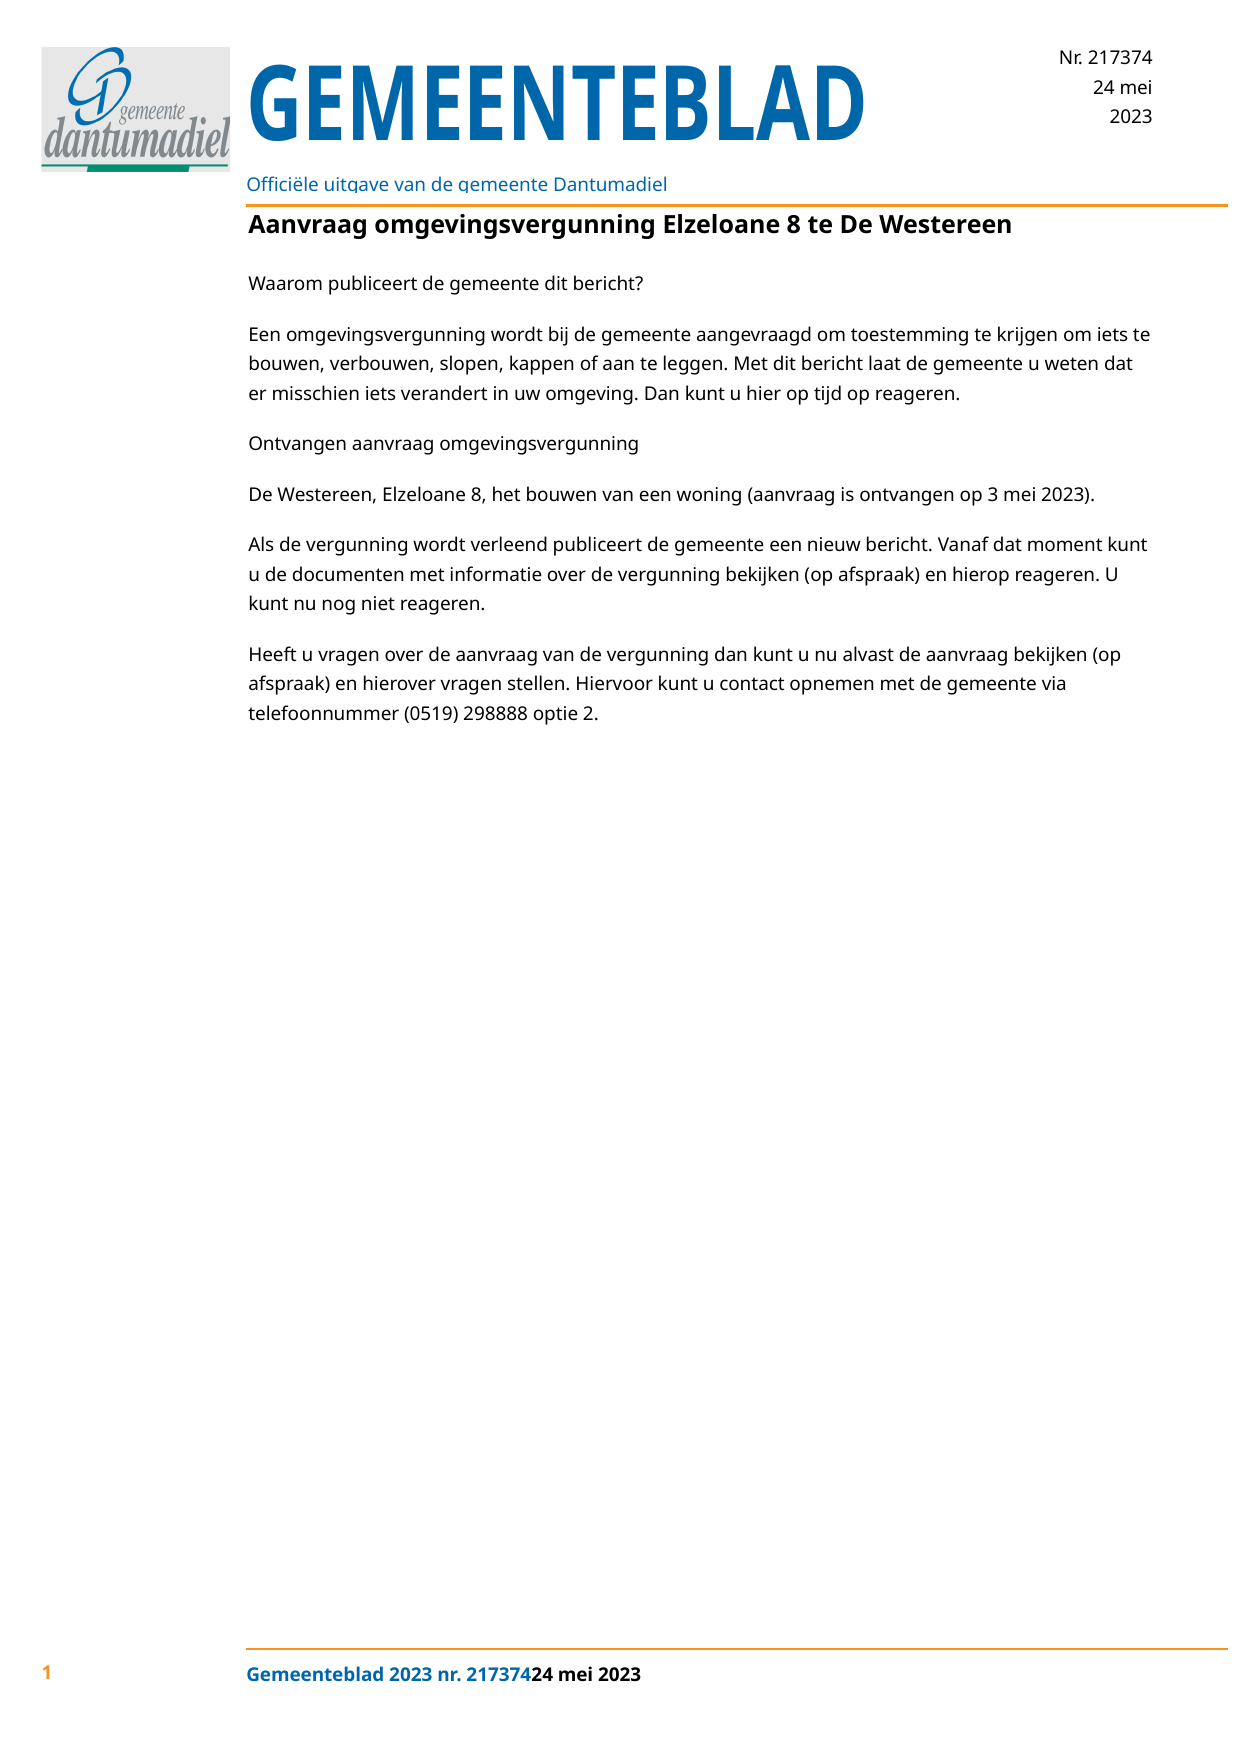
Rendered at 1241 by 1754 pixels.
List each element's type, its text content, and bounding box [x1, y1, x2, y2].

text Waarom publiceert de gemeente dit bericht? [248, 270, 1152, 296]
picture [41, 47, 231, 172]
text Een omgevingsvergunning wordt bij de gemeente aangevraagd om toestemming te krijgen om iets te bouwen, verbouwen, slopen, kappen of aan te leggen. Met dit bericht laat de gemeente u weten dat er misschien iets verandert in uw omgeving. Dan kunt u hier op tijd op reageren. [248, 321, 1152, 406]
text De Westereen, Elzeloane 8, het bouwen van een woning (aanvraag is ontvangen op 3 mei 2023). [248, 481, 1152, 506]
text Aanvraag omgevingsvergunning Elzeloane 8 te De Westereen [248, 207, 1152, 241]
text Heeft u vragen over de aanvraag van de vergunning dan kunt u nu alvast de aanvraag bekijken (op afspraak) en hierover vragen stellen. Hiervoor kunt u contact opnemen met de gemeente via telefoonnummer (0519) 298888 optie 2. [248, 641, 1152, 726]
text Ontvangen aanvraag omgevingsvergunning [248, 430, 1152, 456]
text Als de vergunning wordt verleend publiceert de gemeente een nieuw bericht. Vanaf dat moment kunt u de documenten met informatie over de vergunning bekijken (op afspraak) en hierop reageren. U kunt nu nog niet reageren. [248, 531, 1152, 616]
